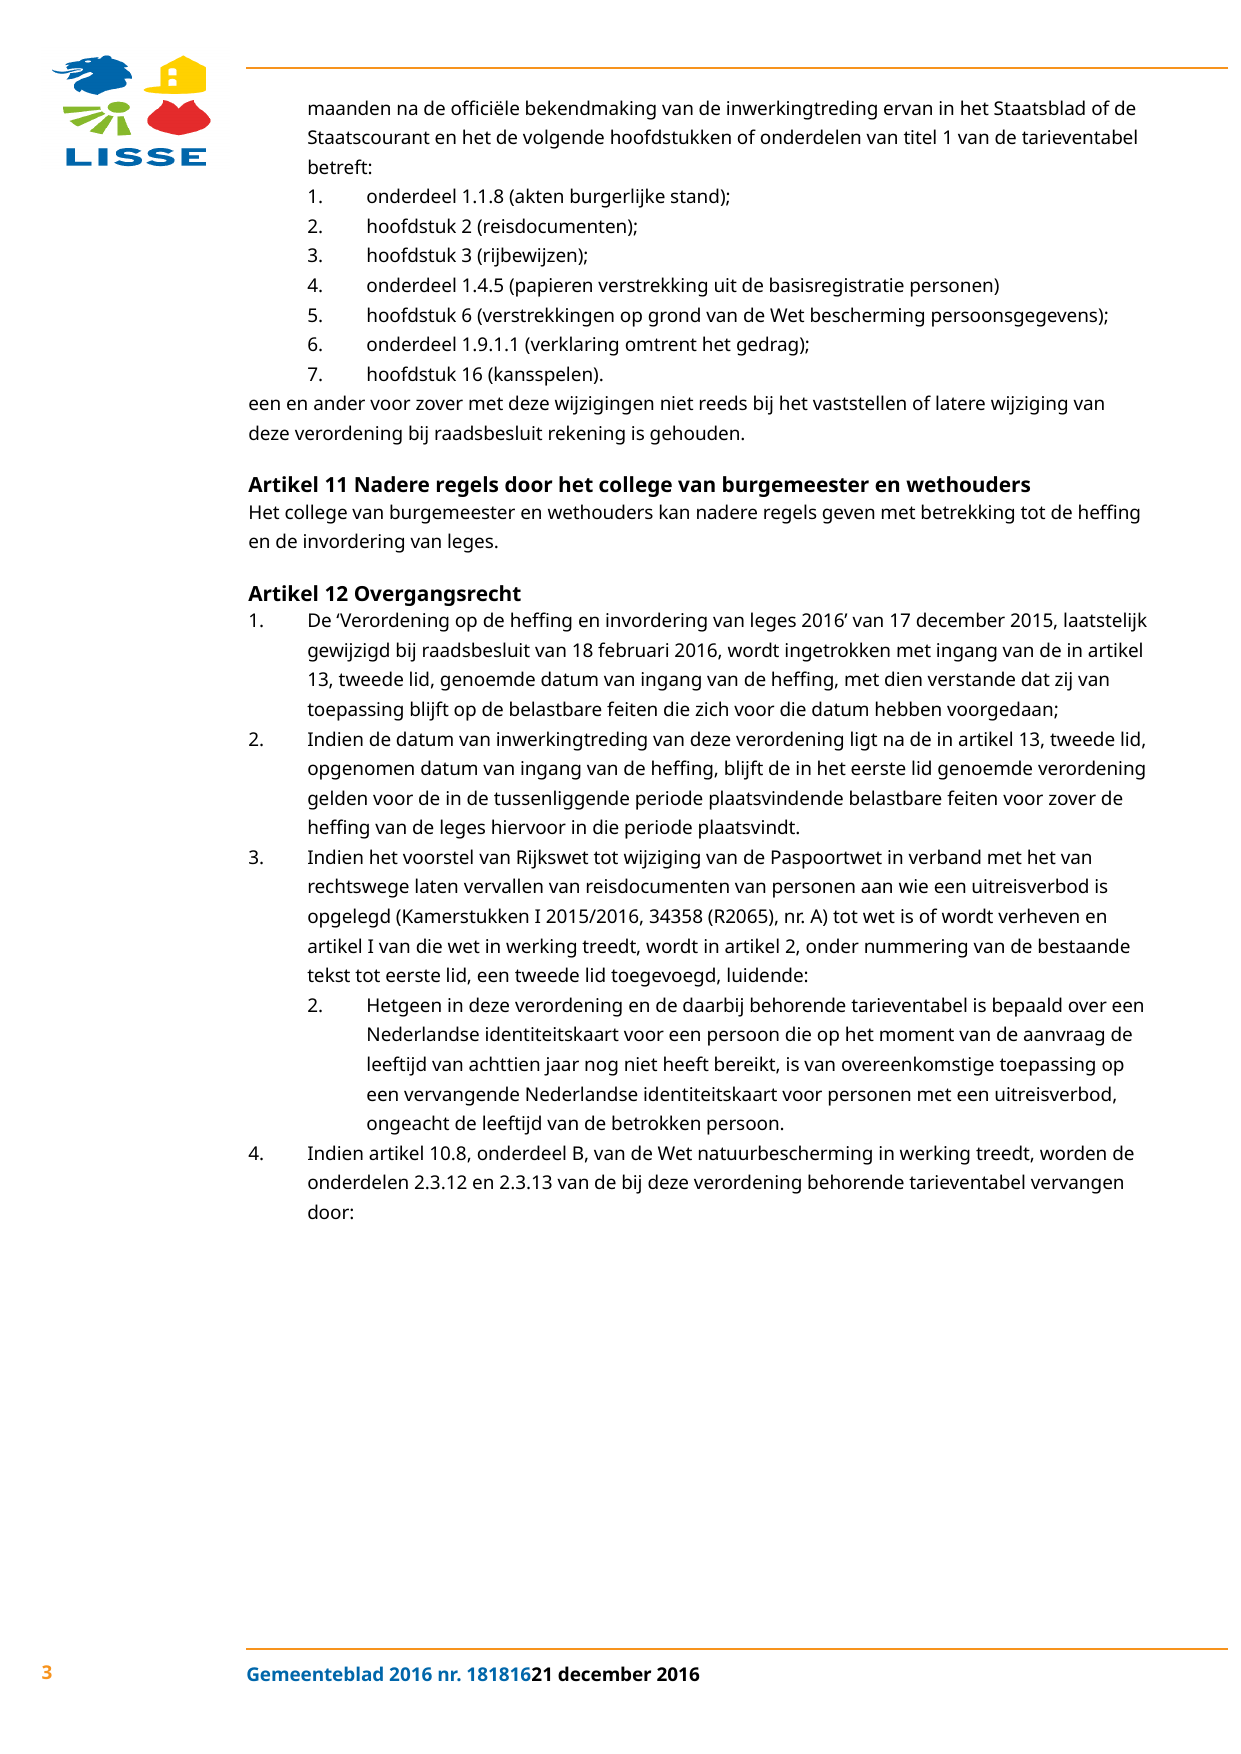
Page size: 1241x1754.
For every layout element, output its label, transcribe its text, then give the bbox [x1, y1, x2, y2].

list maanden na de officiële bekendmaking van de inwerkingtreding ervan in het Staatsblad of de Staatscourant en het de volgende hoofdstukken of onderdelen van titel 1 van de tarieventabel betreft: [248, 95, 1152, 180]
list Indien de datum van inwerkingtreding van deze verordening ligt na de in artikel 13, tweede lid, opgenomen datum van ingang van de heffing, blijft de in het eerste lid genoemde verordening gelden voor de in de tussenliggende periode plaatsvindende belastbare feiten voor zover de heffing van de leges hiervoor in die periode plaatsvindt. [248, 726, 1152, 840]
list hoofdstuk 3 (rijbewijzen); [307, 243, 1152, 268]
text Artikel 12 Overgangsrecht [248, 579, 1152, 607]
list onderdeel 1.4.5 (papieren verstrekking uit de basisregistratie personen) [307, 272, 1152, 298]
list Indien het voorstel van Rijkswet tot wijziging van de Paspoortwet in verband met het van rechtswege laten vervallen van reisdocumenten van personen aan wie een uitreisverbod is opgelegd (Kamerstukken I 2015/2016, 34358 (R2065), nr. A) tot wet is of wordt verheven en artikel I van die wet in werking treedt, wordt in artikel 2, onder nummering van de bestaande tekst tot eerste lid, een tweede lid toegevoegd, luidende: [248, 844, 1152, 988]
list hoofdstuk 16 (kansspelen). [307, 361, 1152, 387]
list onderdeel 1.9.1.1 (verklaring omtrent het gedrag); [307, 331, 1152, 357]
list onderdeel 1.1.8 (akten burgerlijke stand); [307, 183, 1152, 209]
list De ‘Verordening op de heffing en invordering van leges 2016’ van 17 december 2015, laatstelijk gewijzigd bij raadsbesluit van 18 februari 2016, wordt ingetrokken met ingang van de in artikel 13, tweede lid, genoemde datum van ingang van de heffing, met dien verstande dat zij van toepassing blijft op de belastbare feiten die zich voor die datum hebben voorgedaan; [248, 607, 1152, 722]
text Het college van burgemeester en wethouders kan nadere regels geven met betrekking tot de heffing en de invordering van leges. [248, 499, 1152, 554]
text een en ander voor zover met deze wijzigingen niet reeds bij het vaststellen of latere wijziging van deze verordening bij raadsbesluit rekening is gehouden. [248, 391, 1152, 446]
text Artikel 11 Nadere regels door het college van burgemeester en wethouders [248, 471, 1152, 499]
list Indien artikel 10.8, onderdeel B, van de Wet natuurbescherming in werking treedt, worden de onderdelen 2.3.12 en 2.3.13 van de bij deze verordening behorende tarieventabel vervangen door: [248, 1140, 1152, 1225]
list hoofdstuk 6 (verstrekkingen op grond van de Wet bescherming persoonsgegevens); [307, 302, 1152, 328]
list Hetgeen in deze verordening en de daarbij behorende tarieventabel is bepaald over een Nederlandse identiteitskaart voor een persoon die op het moment van de aanvraag de leeftijd van achttien jaar nog niet heeft bereikt, is van overeenkomstige toepassing op een vervangende Nederlandse identiteitskaart voor personen met een uitreisverbod, ongeacht de leeftijd van de betrokken persoon. [307, 992, 1152, 1136]
picture [41, 47, 231, 172]
list hoofdstuk 2 (reisdocumenten); [307, 213, 1152, 239]
